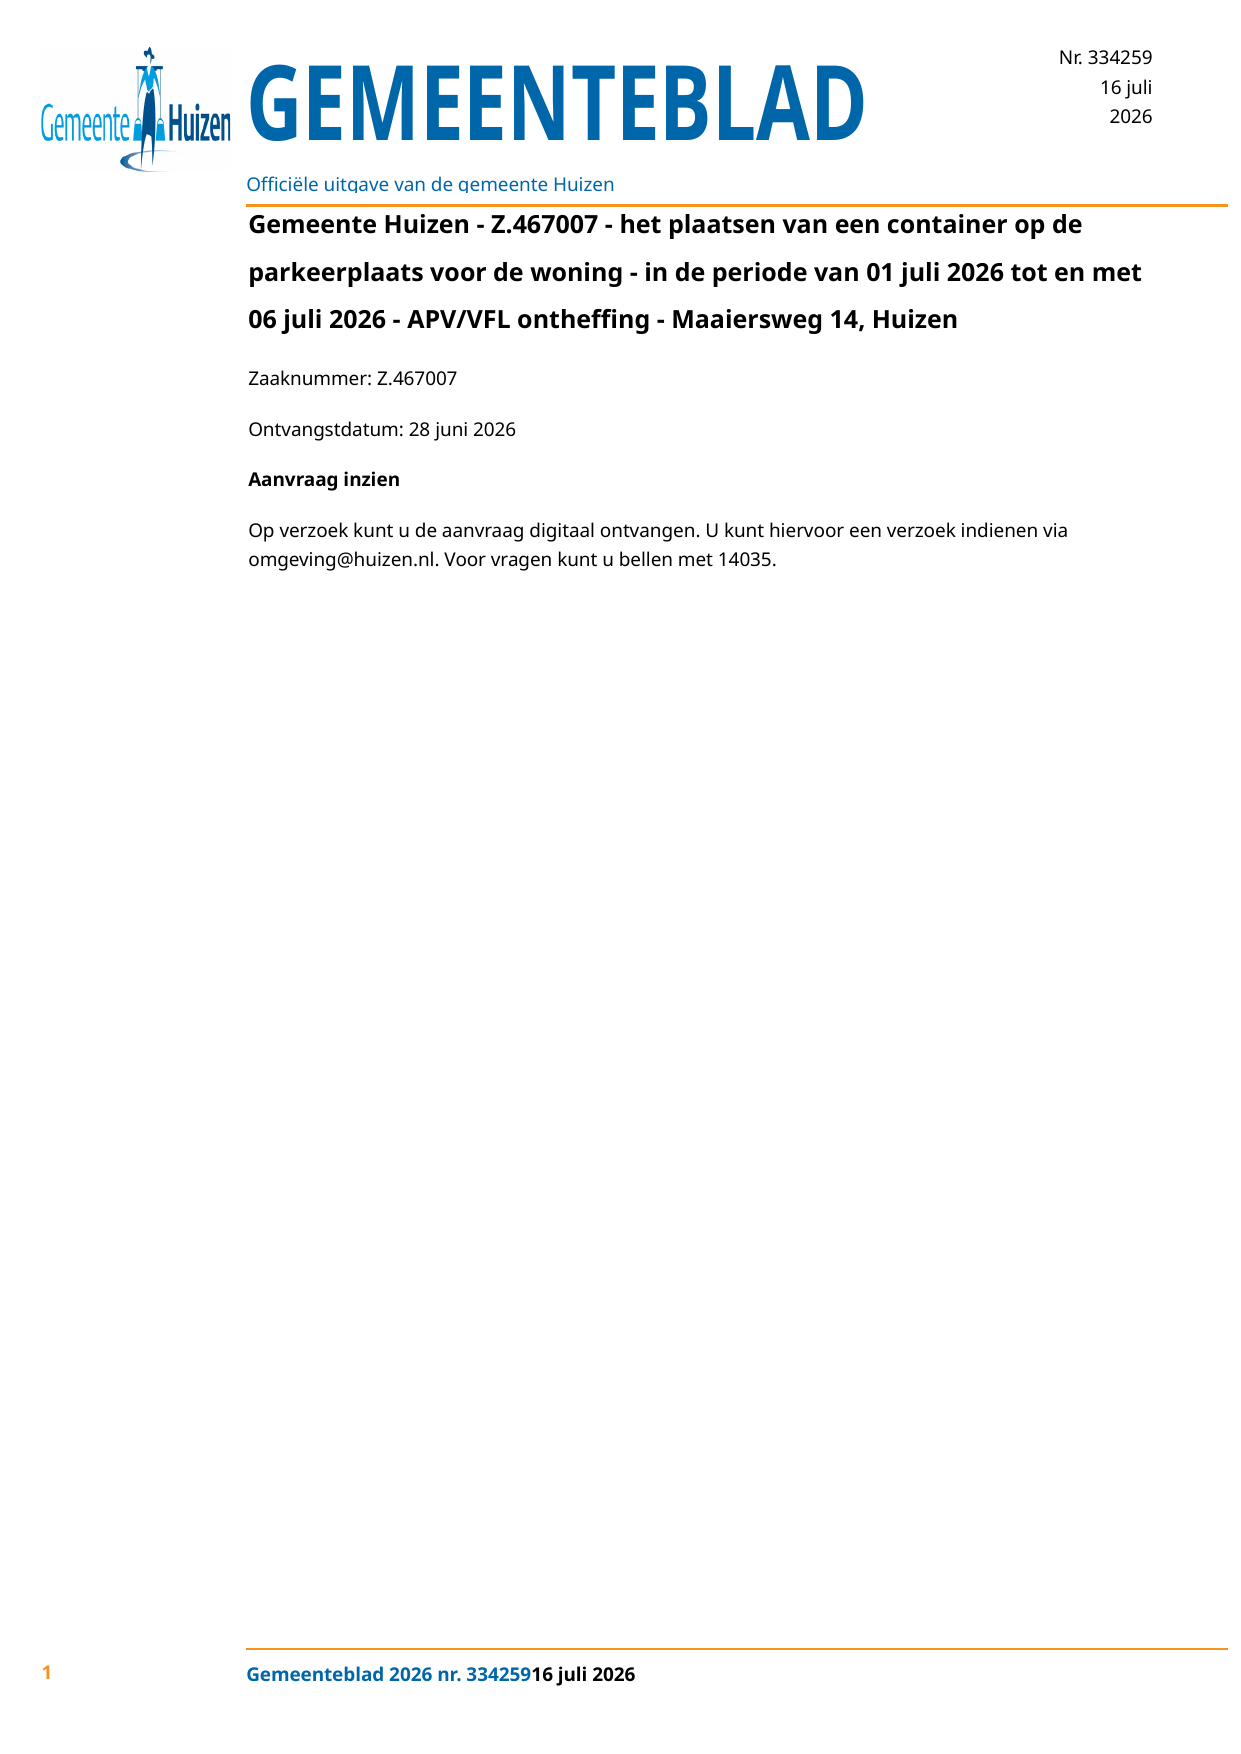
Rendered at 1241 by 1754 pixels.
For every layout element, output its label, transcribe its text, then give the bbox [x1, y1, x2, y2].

text Aanvraag inzien [248, 466, 1152, 492]
text Zaaknummer: Z.467007 [248, 366, 1152, 391]
picture [41, 47, 231, 172]
text Ontvangstdatum: 28 juni 2026 [248, 416, 1152, 442]
text Op verzoek kunt u de aanvraag digitaal ontvangen. U kunt hiervoor een verzoek indienen via omgeving@huizen.nl. Voor vragen kunt u bellen met 14035. [248, 517, 1152, 572]
text Gemeente Huizen - Z.467007 - het plaatsen van een container op de parkeerplaats voor de woning - in de periode van 01 juli 2026 tot en met 06 juli 2026 - APV/VFL ontheffing - Maaiersweg 14, Huizen [248, 207, 1152, 336]
